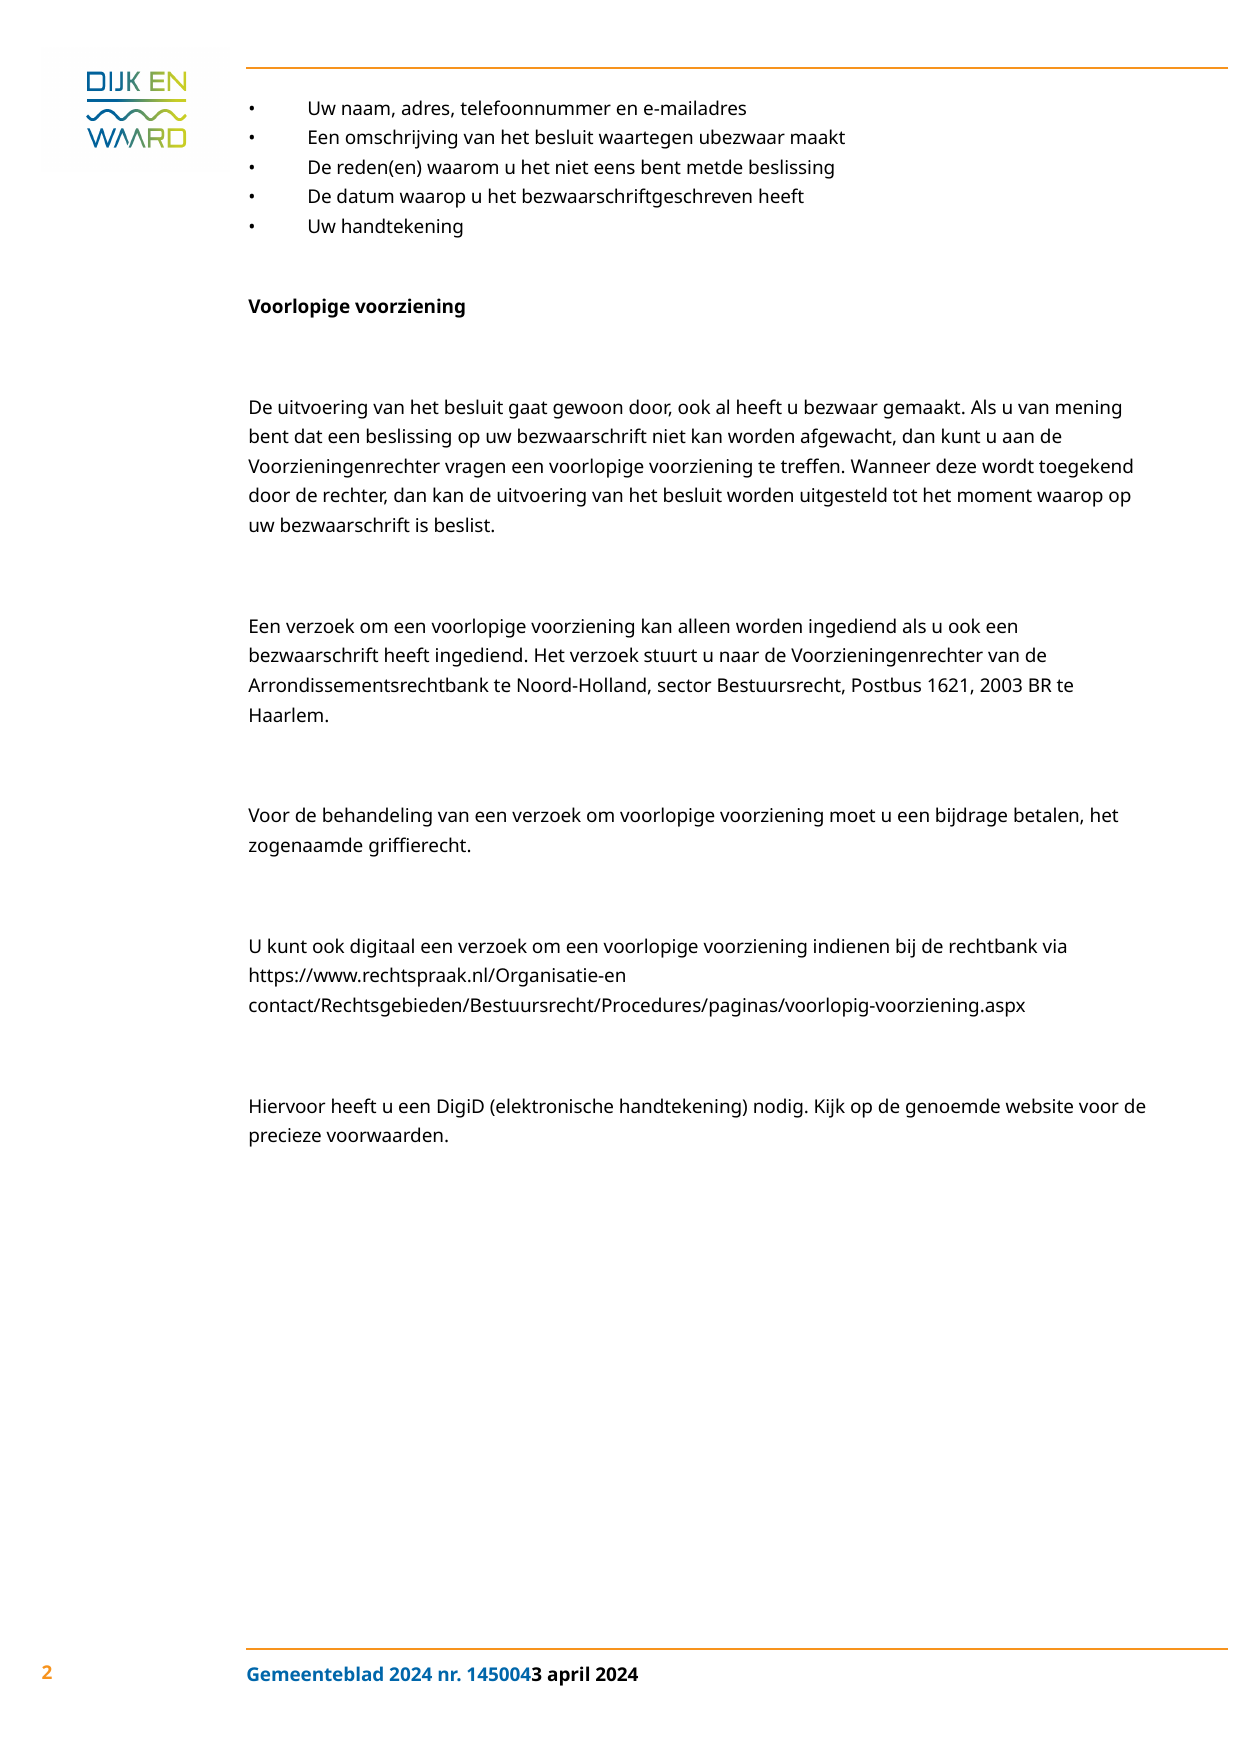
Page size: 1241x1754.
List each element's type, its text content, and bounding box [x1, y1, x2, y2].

list De datum waarop u het bezwaarschriftgeschreven heeft [248, 183, 1152, 209]
text Een verzoek om een voorlopige voorziening kan alleen worden ingediend als u ook een bezwaarschrift heeft ingediend. Het verzoek stuurt u naar de Voorzieningenrechter van de Arrondissementsrechtbank te Noord-Holland, sector Bestuursrecht, Postbus 1621, 2003 BR te Haarlem. [248, 613, 1152, 728]
text De uitvoering van het besluit gaat gewoon door, ook al heeft u bezwaar gemaakt. Als u van mening bent dat een beslissing op uw bezwaarschrift niet kan worden afgewacht, dan kunt u aan de Voorzieningenrechter vragen een voorlopige voorziening te treffen. Wanneer deze wordt toegekend door de rechter, dan kan de uitvoering van het besluit worden uitgesteld tot het moment waarop op uw bezwaarschrift is beslist. [248, 394, 1152, 538]
list Uw naam, adres, telefoonnummer en e-mailadres [248, 95, 1152, 121]
list Uw handtekening [248, 213, 1152, 239]
list Een omschrijving van het besluit waartegen ubezwaar maakt [248, 124, 1152, 150]
text Voorlopige voorziening [248, 293, 1152, 319]
text Hiervoor heeft u een DigiD (elektronische handtekening) nodig. Kijk op de genoemde website voor de precieze voorwaarden. [248, 1093, 1152, 1148]
text Voor de behandeling van een verzoek om voorlopige voorziening moet u een bijdrage betalen, het zogenaamde griffierecht. [248, 803, 1152, 858]
list De reden(en) waarom u het niet eens bent metde beslissing [248, 154, 1152, 180]
text U kunt ook digitaal een verzoek om een voorlopige voorziening indienen bij de rechtbank via https://www.rechtspraak.nl/Organisatie-en contact/Rechtsgebieden/Bestuursrecht/Procedures/paginas/voorlopig-voorziening.aspx [248, 933, 1152, 1018]
picture [41, 47, 231, 172]
